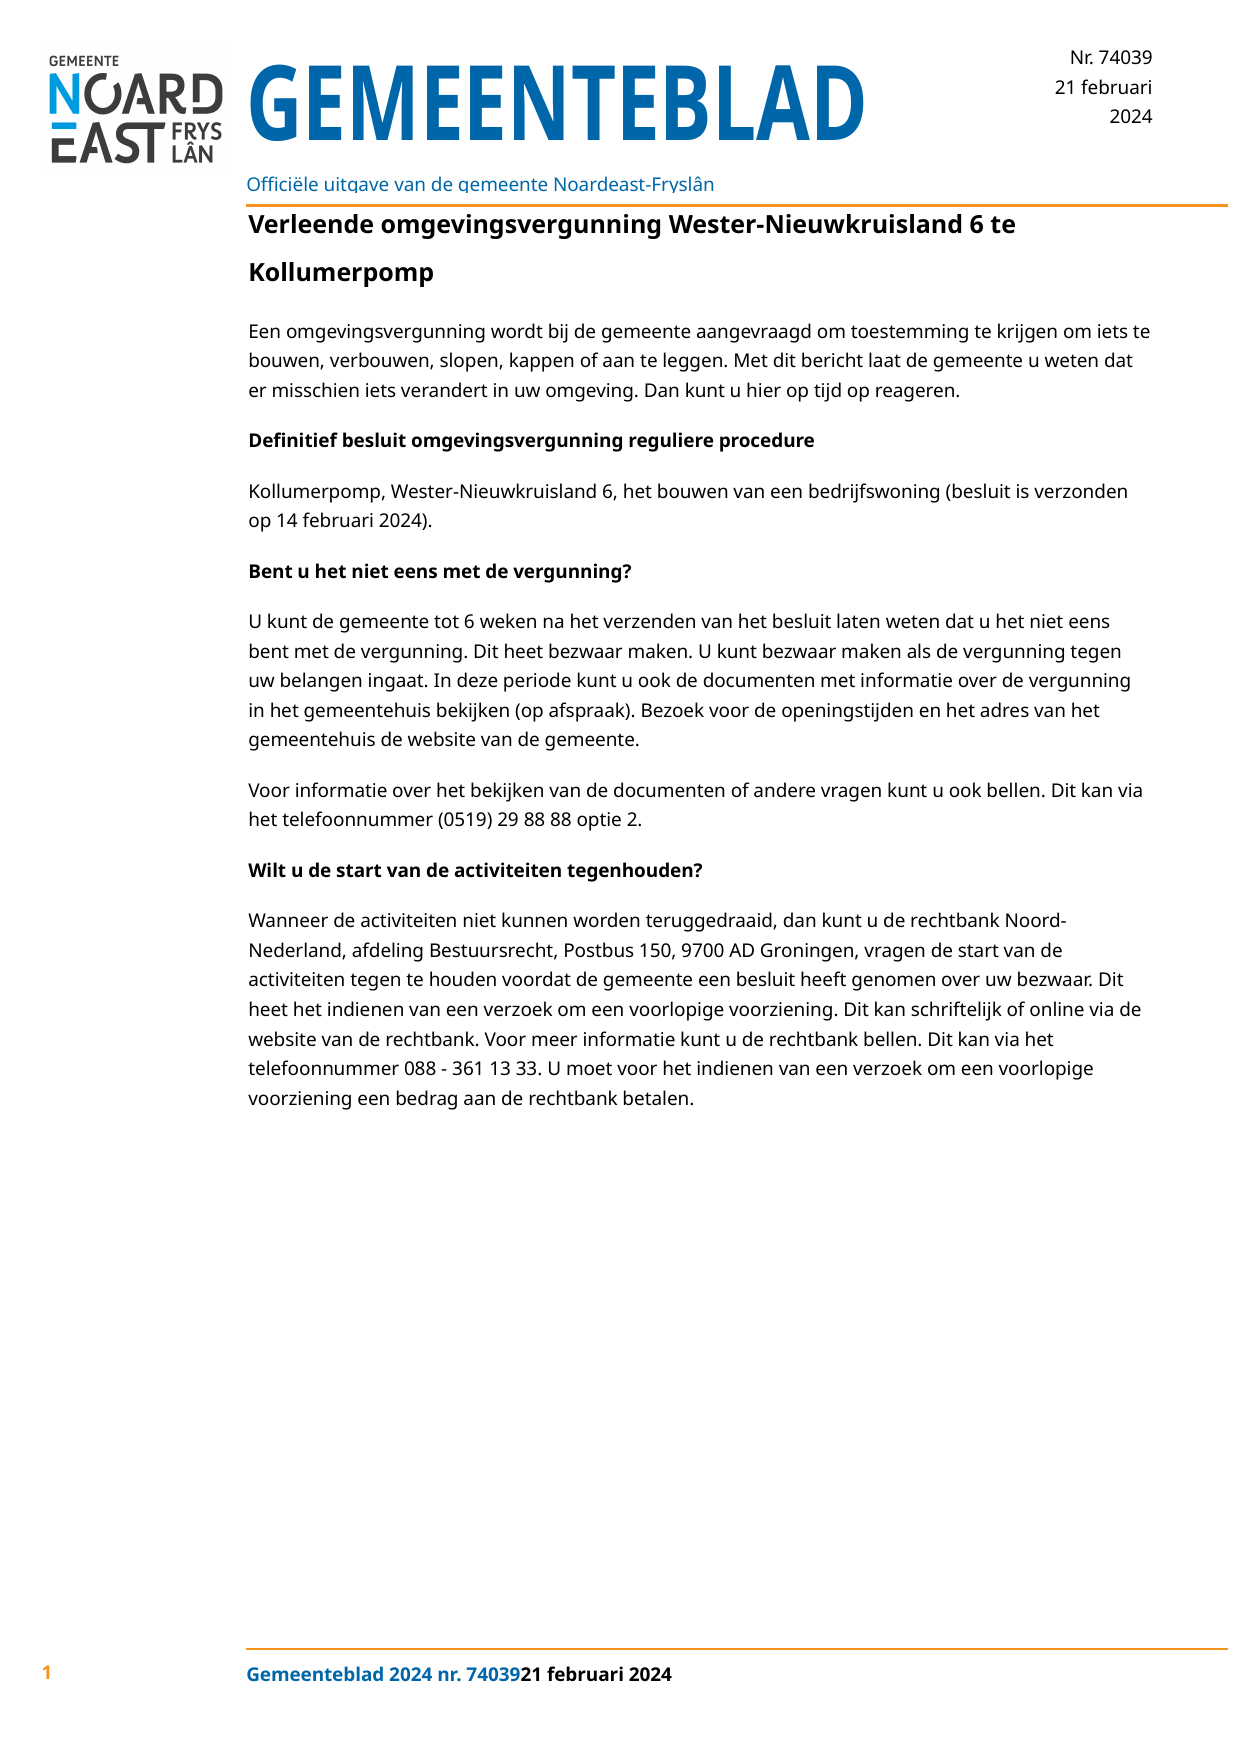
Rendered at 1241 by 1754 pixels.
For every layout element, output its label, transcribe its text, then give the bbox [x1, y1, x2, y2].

text Wilt u de start van de activiteiten tegenhouden? [248, 857, 1152, 883]
picture [41, 47, 231, 172]
text Verleende omgevingsvergunning Wester-Nieuwkruisland 6 te Kollumerpomp [248, 207, 1152, 288]
text Kollumerpomp, Wester-Nieuwkruisland 6, het bouwen van een bedrijfswoning (besluit is verzonden op 14 februari 2024). [248, 478, 1152, 533]
text U kunt de gemeente tot 6 weken na het verzenden van het besluit laten weten dat u het niet eens bent met de vergunning. Dit heet bezwaar maken. U kunt bezwaar maken als de vergunning tegen uw belangen ingaat. In deze periode kunt u ook de documenten met informatie over de vergunning in het gemeentehuis bekijken (op afspraak). Bezoek voor de openingstijden en het adres van het gemeentehuis de website van de gemeente. [248, 608, 1152, 752]
text Bent u het niet eens met de vergunning? [248, 558, 1152, 584]
text Een omgevingsvergunning wordt bij de gemeente aangevraagd om toestemming te krijgen om iets te bouwen, verbouwen, slopen, kappen of aan te leggen. Met dit bericht laat de gemeente u weten dat er misschien iets verandert in uw omgeving. Dan kunt u hier op tijd op reageren. [248, 318, 1152, 403]
text Voor informatie over het bekijken van de documenten of andere vragen kunt u ook bellen. Dit kan via het telefoonnummer (0519) 29 88 88 optie 2. [248, 777, 1152, 832]
text Wanneer de activiteiten niet kunnen worden teruggedraaid, dan kunt u de rechtbank Noord-Nederland, afdeling Bestuursrecht, Postbus 150, 9700 AD Groningen, vragen de start van de activiteiten tegen te houden voordat de gemeente een besluit heeft genomen over uw bezwaar. Dit heet het indienen van een verzoek om een voorlopige voorziening. Dit kan schriftelijk of online via de website van de rechtbank. Voor meer informatie kunt u de rechtbank bellen. Dit kan via het telefoonnummer 088 - 361 13 33. U moet voor het indienen van een verzoek om een voorlopige voorziening een bedrag aan de rechtbank betalen. [248, 907, 1152, 1111]
text Definitief besluit omgevingsvergunning reguliere procedure [248, 427, 1152, 453]
